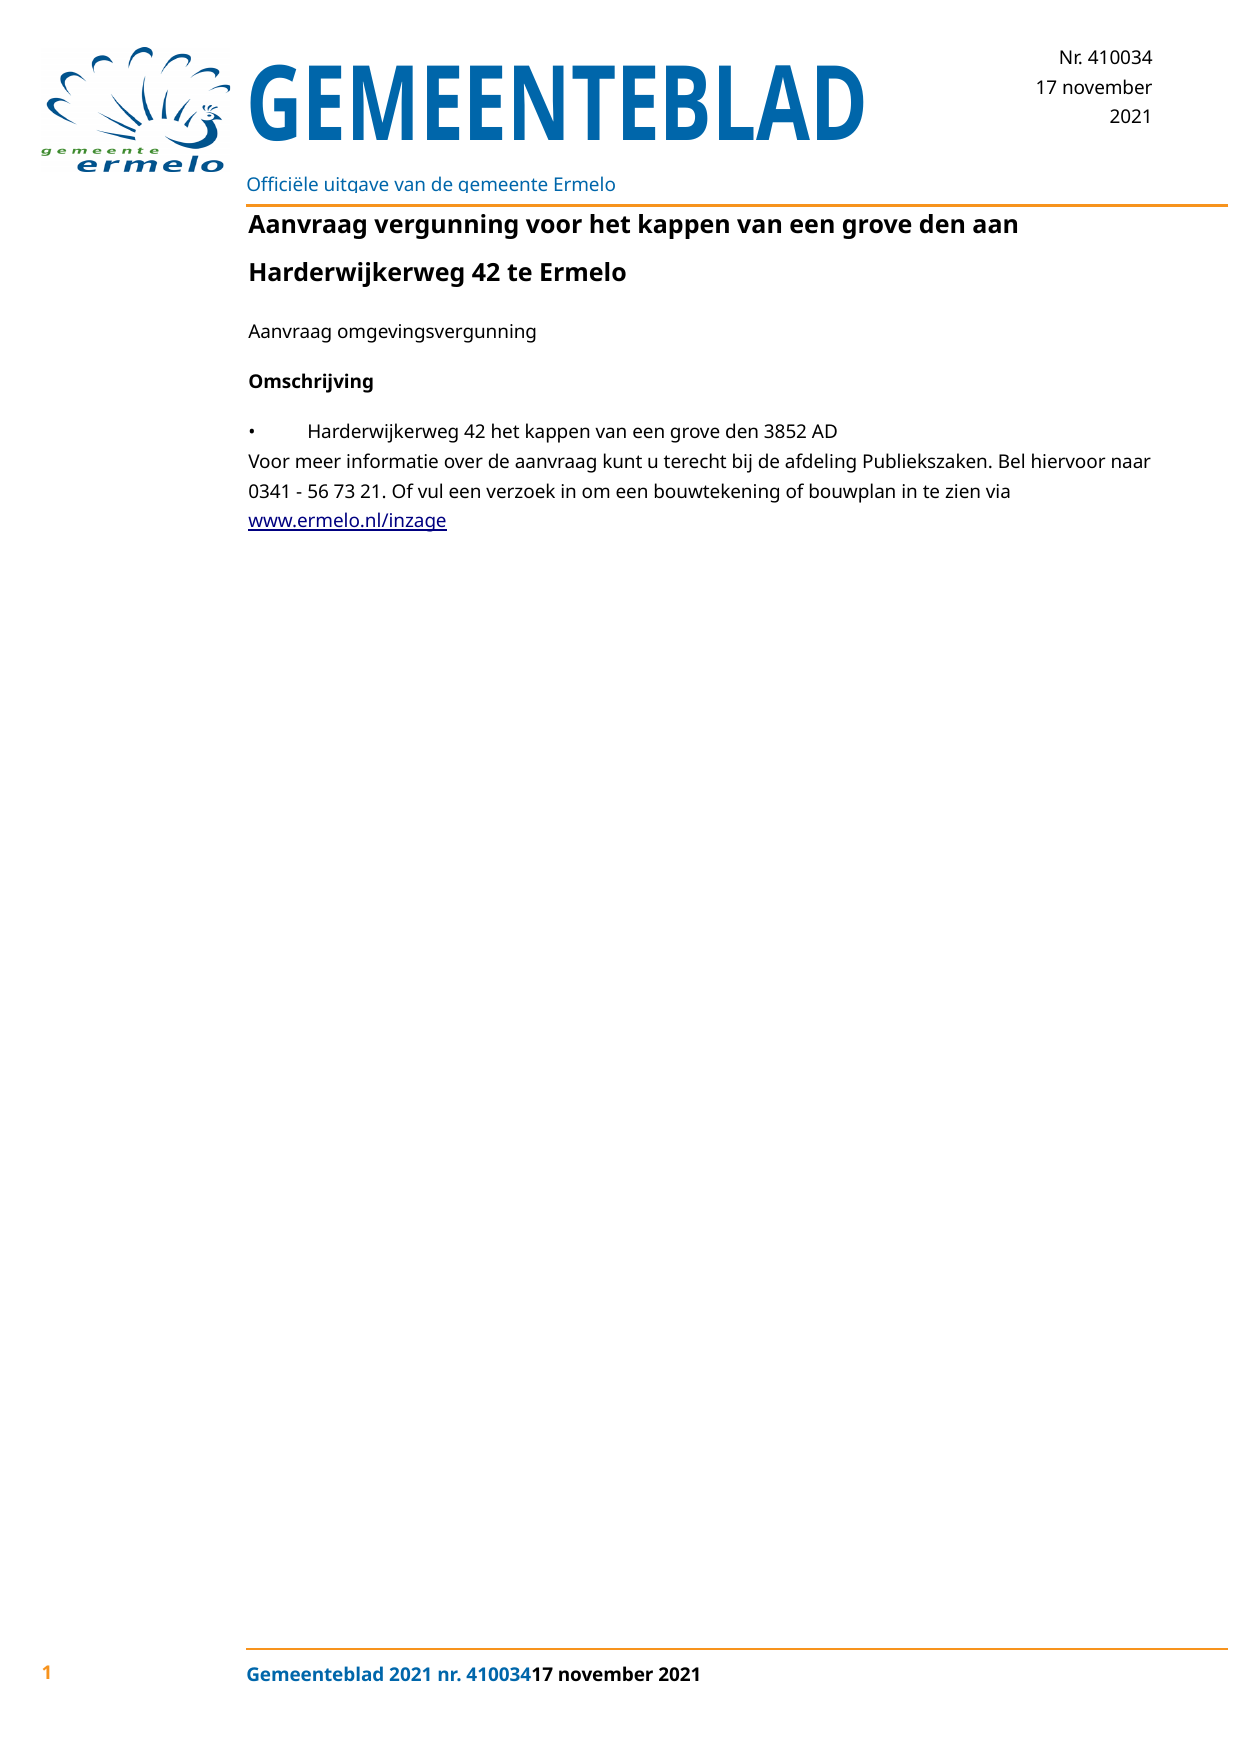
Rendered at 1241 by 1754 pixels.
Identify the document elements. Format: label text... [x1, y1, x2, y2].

picture [41, 47, 231, 172]
text Voor meer informatie over de aanvraag kunt u terecht bij de afdeling Publiekszaken. Bel hiervoor naar 0341 - 56 73 21. Of vul een verzoek in om een bouwtekening of bouwplan in te zien via www.ermelo.nl/inzage [248, 448, 1152, 533]
text Omschrijving [248, 368, 1152, 394]
list Harderwijkerweg 42 het kappen van een grove den 3852 AD [248, 419, 1152, 444]
text Aanvraag vergunning voor het kappen van een grove den aan Harderwijkerweg 42 te Ermelo [248, 207, 1152, 288]
text Aanvraag omgevingsvergunning [248, 318, 1152, 344]
